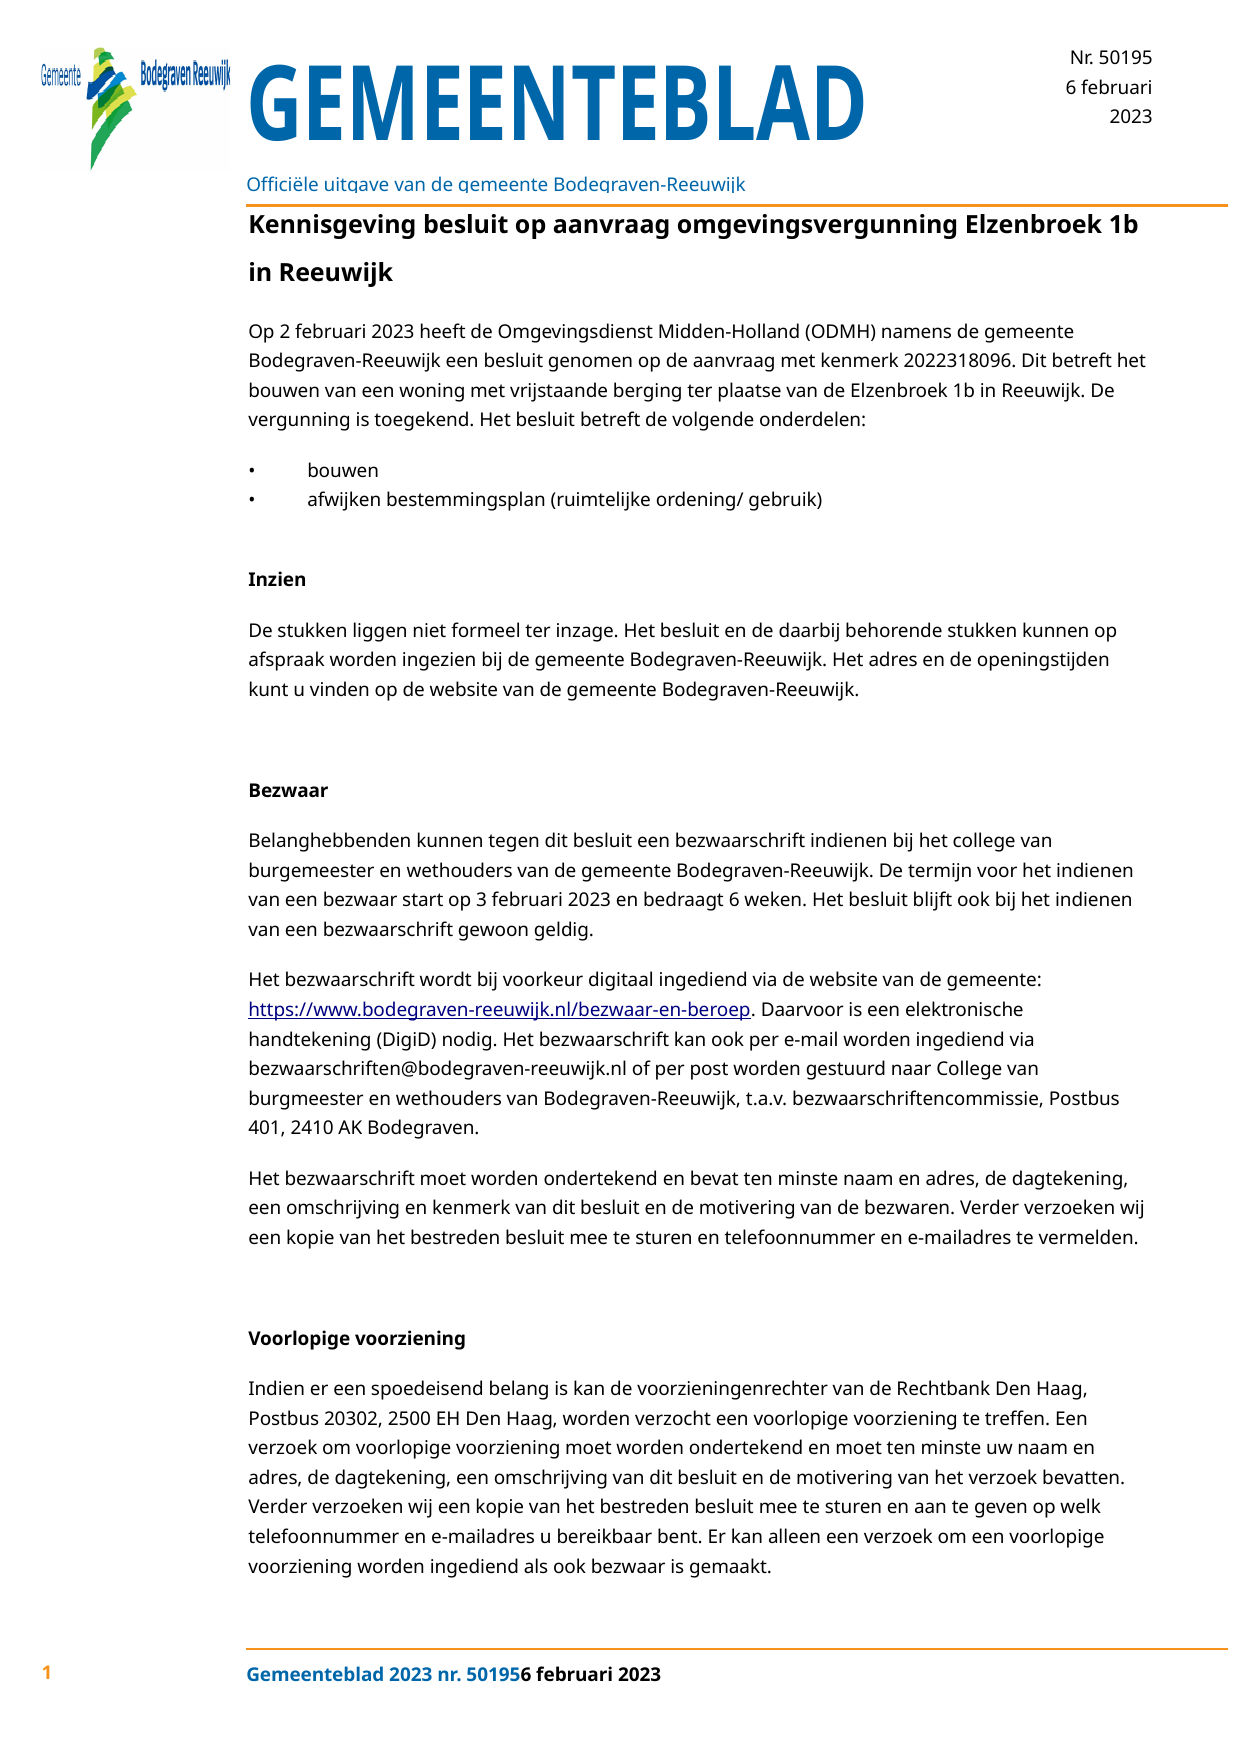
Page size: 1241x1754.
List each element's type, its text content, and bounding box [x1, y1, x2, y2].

text Bezwaar [248, 777, 1152, 803]
list bouwen [248, 457, 1152, 483]
text Voorlopige voorziening [248, 1325, 1152, 1351]
text Het bezwaarschrift wordt bij voorkeur digitaal ingediend via de website van de gemeente: https://www.bodegraven-reeuwijk.nl/bezwaar-en-beroep. Daarvoor is een elektronische handtekening (DigiD) nodig. Het bezwaarschrift kan ook per e-mail worden ingediend via bezwaarschriften@bodegraven-reeuwijk.nl of per post worden gestuurd naar College van burgmeester en wethouders van Bodegraven-Reeuwijk, t.a.v. bezwaarschriftencommissie, Postbus 401, 2410 AK Bodegraven. [248, 967, 1152, 1140]
text Belanghebbenden kunnen tegen dit besluit een bezwaarschrift indienen bij het college van burgemeester en wethouders van de gemeente Bodegraven-Reeuwijk. De termijn voor het indienen van een bezwaar start op 3 februari 2023 en bedraagt 6 weken. Het besluit blijft ook bij het indienen van een bezwaarschrift gewoon geldig. [248, 827, 1152, 942]
text Het bezwaarschrift moet worden ondertekend en bevat ten minste naam en adres, de dagtekening, een omschrijving en kenmerk van dit besluit en de motivering van de bezwaren. Verder verzoeken wij een kopie van het bestreden besluit mee te sturen en telefoonnummer en e-mailadres te vermelden. [248, 1165, 1152, 1250]
list afwijken bestemmingsplan (ruimtelijke ordening/ gebruik) [248, 487, 1152, 512]
text De stukken liggen niet formeel ter inzage. Het besluit en de daarbij behorende stukken kunnen op afspraak worden ingezien bij de gemeente Bodegraven-Reeuwijk. Het adres en de openingstijden kunt u vinden op de website van de gemeente Bodegraven-Reeuwijk. [248, 617, 1152, 702]
text Indien er een spoedeisend belang is kan de voorzieningenrechter van de Rechtbank Den Haag, Postbus 20302, 2500 EH Den Haag, worden verzocht een voorlopige voorziening te treffen. Een verzoek om voorlopige voorziening moet worden ondertekend en moet ten minste uw naam en adres, de dagtekening, een omschrijving van dit besluit en de motivering van het verzoek bevatten. Verder verzoeken wij een kopie van het bestreden besluit mee te sturen en aan te geven op welk telefoonnummer en e-mailadres u bereikbaar bent. Er kan alleen een verzoek om een voorlopige voorziening worden ingediend als ook bezwaar is gemaakt. [248, 1375, 1152, 1579]
text Inzien [248, 567, 1152, 592]
text Op 2 februari 2023 heeft de Omgevingsdienst Midden-Holland (ODMH) namens de gemeente Bodegraven-Reeuwijk een besluit genomen op de aanvraag met kenmerk 2022318096. Dit betreft het bouwen van een woning met vrijstaande berging ter plaatse van de Elzenbroek 1b in Reeuwijk. De vergunning is toegekend. Het besluit betreft de volgende onderdelen: [248, 318, 1152, 432]
text Kennisgeving besluit op aanvraag omgevingsvergunning Elzenbroek 1b in Reeuwijk [248, 207, 1152, 288]
picture [41, 47, 231, 172]
